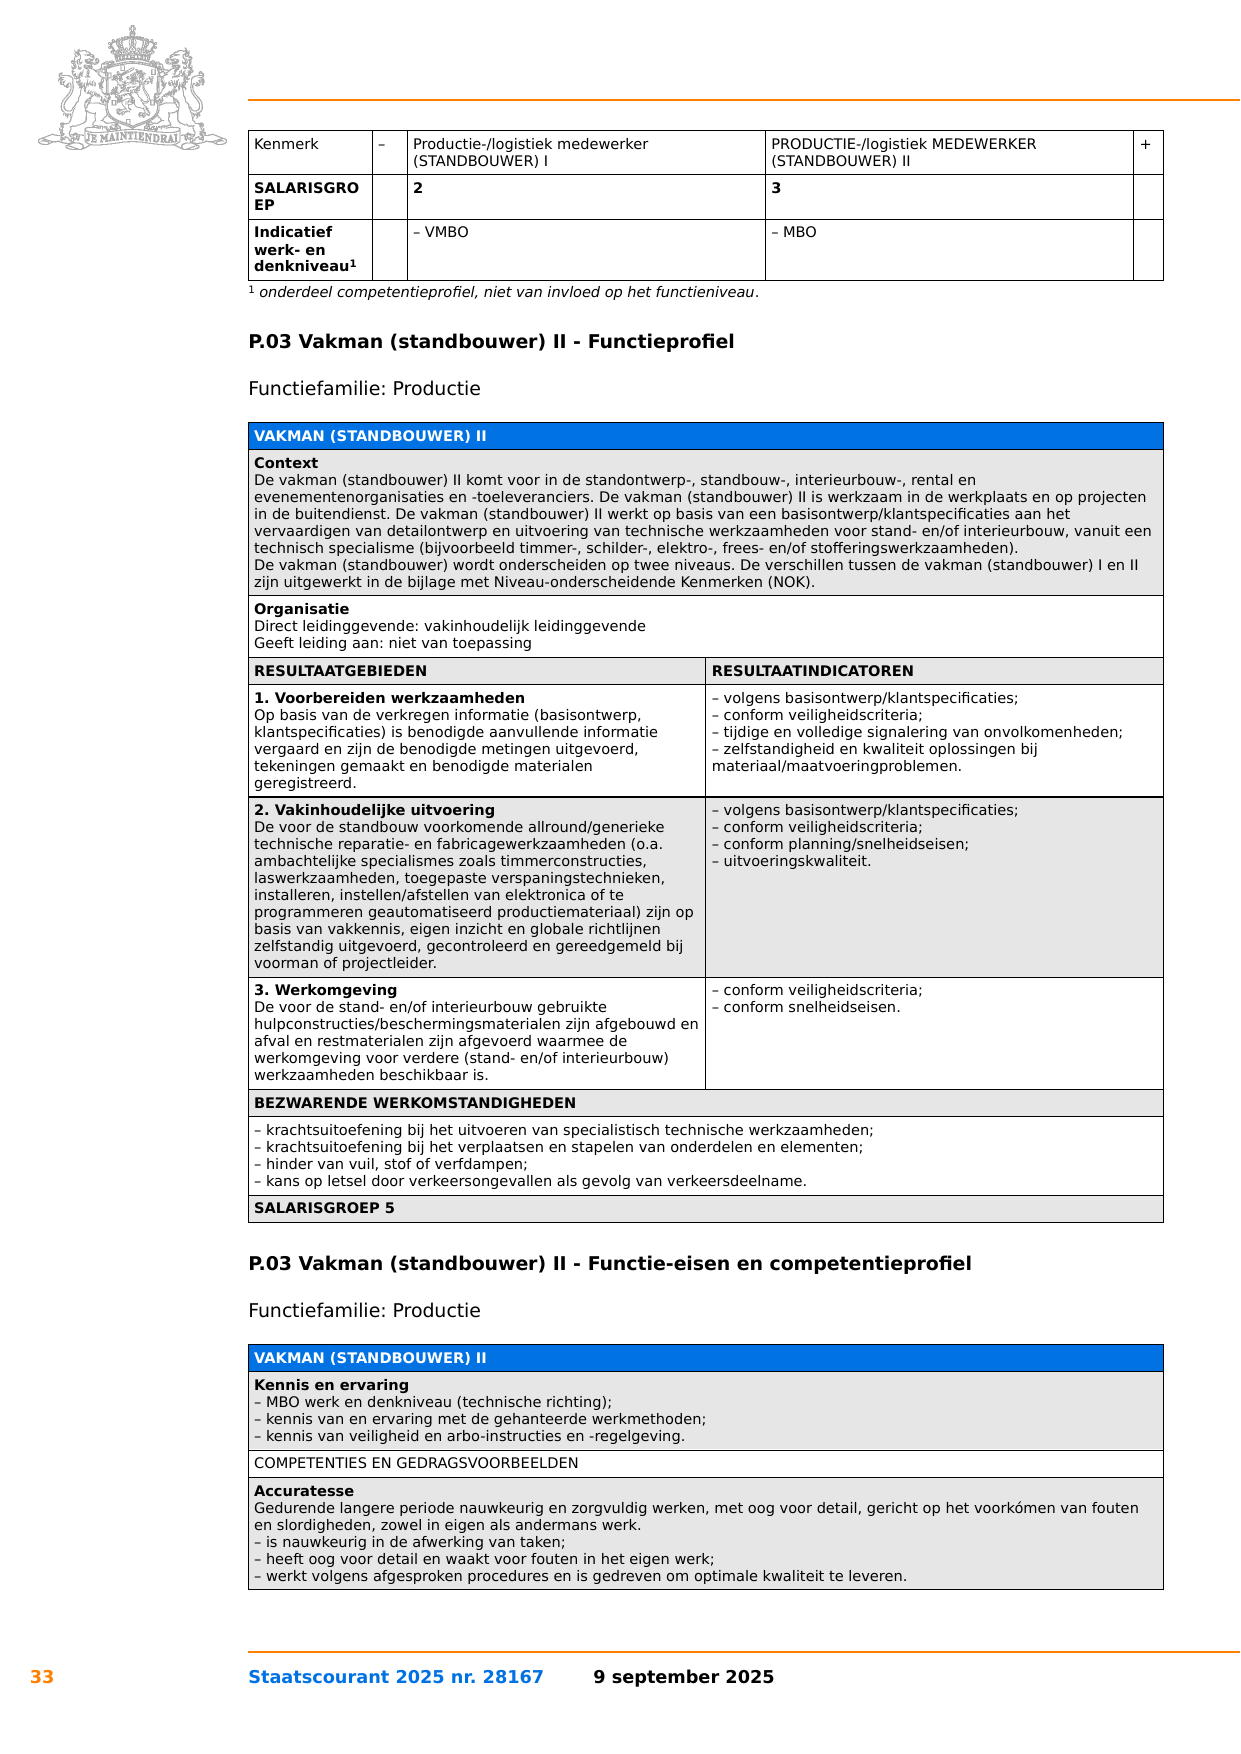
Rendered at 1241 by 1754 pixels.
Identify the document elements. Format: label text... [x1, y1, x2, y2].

text Functiefamilie: Productie [248, 1300, 1163, 1322]
table_cell 2 [408, 175, 765, 219]
table_cell Accuratesse Gedurende langere periode nauwkeurig en zorgvuldig werken, met oog voor detail, gericht op het voorkómen van fouten en slordigheden, zowel in eigen als andermans werk. – is nauwkeurig in de afwerking van taken; – heeft oog voor detail en waakt voor fouten in het eigen werk; – werkt volgens afgesproken procedures en is gedreven om optimale kwaliteit te leveren. [249, 1478, 1163, 1589]
table_cell 1. Voorbereiden werkzaamheden Op basis van de verkregen informatie (basisontwerp, klantspecificaties) is benodigde aanvullende informatie vergaard en zijn de benodigde metingen uitgevoerd, tekeningen gemaakt en benodigde materialen geregistreerd. [249, 685, 705, 796]
table_cell [1134, 220, 1163, 280]
table_cell Kennis en ervaring – MBO werk en denkniveau (technische richting); – kennis van en ervaring met de gehanteerde werkmethoden; – kennis van veiligheid en arbo-instructies en -regelgeving. [249, 1372, 1163, 1449]
table_header VAKMAN (STANDBOUWER) II [249, 1345, 1163, 1371]
table_cell [373, 220, 407, 280]
picture [38, 25, 227, 150]
table_cell [1134, 175, 1163, 219]
subtitle P.03 Vakman (standbouwer) II - Functieprofiel [248, 331, 1163, 353]
table_cell Organisatie Direct leidinggevende: vakinhoudelijk leidinggevende Geeft leiding aan: niet van toepassing [249, 596, 1163, 657]
table_cell BEZWARENDE WERKOMSTANDIGHEDEN [249, 1090, 1163, 1116]
table_cell 3 [766, 175, 1133, 219]
table_cell Indicatief werk- en denkniveau1 [249, 220, 372, 280]
table_cell – volgens basisontwerp/klantspecificaties; – conform veiligheidscriteria; – conform planning/snelheidseisen; – uitvoeringskwaliteit. [706, 798, 1163, 977]
table_header + [1134, 131, 1163, 174]
table_cell – volgens basisontwerp/klantspecificaties; – conform veiligheidscriteria; – tijdige en volledige signalering van onvolkomenheden; – zelfstandigheid en kwaliteit oplossingen bij materiaal/maatvoeringproblemen. [706, 685, 1163, 796]
table_cell COMPETENTIES EN GEDRAGSVOORBEELDEN [249, 1451, 1163, 1477]
table_cell 1 onderdeel competentieprofiel, niet van invloed op het functieniveau. [248, 281, 1163, 301]
table_cell 2. Vakinhoudelijke uitvoering De voor de standbouw voorkomende allround/generieke technische reparatie- en fabricagewerkzaamheden (o.a. ambachtelijke specialismes zoals timmerconstructies, laswerkzaamheden, toegepaste verspaningstechnieken, installeren, instellen/afstellen van elektronica of te programmeren geautomatiseerd productiemateriaal) zijn op basis van vakkennis, eigen inzicht en globale richtlijnen zelfstandig uitgevoerd, gecontroleerd en gereedgemeld bij voorman of projectleider. [249, 798, 705, 977]
table_header PRODUCTIE-/logistiek MEDEWERKER (STANDBOUWER) II [766, 131, 1133, 174]
table_cell RESULTAATGEBIEDEN [249, 658, 705, 684]
table_cell RESULTAATINDICATOREN [706, 658, 1163, 684]
text Functiefamilie: Productie [248, 378, 1163, 400]
table_cell SALARISGROEP [249, 175, 372, 219]
table_header Productie-/logistiek medewerker (STANDBOUWER) I [408, 131, 765, 174]
table_header Kenmerk [249, 131, 372, 174]
table_header – [373, 131, 407, 174]
table_cell Context De vakman (standbouwer) II komt voor in de standontwerp-, standbouw-, interieurbouw-, rental en evenementenorganisaties en ‑toeleveranciers. De vakman (standbouwer) II is werkzaam in de werkplaats en op projecten in de buitendienst. De vakman (standbouwer) II werkt op basis van een basisontwerp/klantspecificaties aan het vervaardigen van detailontwerp en uitvoering van technische werkzaamheden voor stand- en/of interieurbouw, vanuit een technisch specialisme (bijvoorbeeld timmer-, schilder-, elektro-, frees- en/of stofferingswerkzaamheden). De vakman (standbouwer) wordt onderscheiden op twee niveaus. De verschillen tussen de vakman (standbouwer) I en II zijn uitgewerkt in de bijlage met Niveau-onderscheidende Kenmerken (NOK). [249, 450, 1163, 595]
table_cell – MBO [766, 220, 1133, 280]
table_cell 3. Werkomgeving De voor de stand- en/of interieurbouw gebruikte hulpconstructies/beschermingsmaterialen zijn afgebouwd en afval en restmaterialen zijn afgevoerd waarmee de werkomgeving voor verdere (stand- en/of interieurbouw) werkzaamheden beschikbaar is. [249, 978, 705, 1089]
subtitle P.03 Vakman (standbouwer) II - Functie-eisen en competentieprofiel [248, 1253, 1163, 1275]
table_cell – conform veiligheidscriteria; – conform snelheidseisen. [706, 978, 1163, 1089]
table_cell [373, 175, 407, 219]
table_header VAKMAN (STANDBOUWER) II [249, 423, 1163, 449]
table_cell SALARISGROEP 5 [249, 1196, 1163, 1222]
table_cell – krachtsuitoefening bij het uitvoeren van specialistisch technische werkzaamheden; – krachtsuitoefening bij het verplaatsen en stapelen van onderdelen en elementen; – hinder van vuil, stof of verfdampen; – kans op letsel door verkeersongevallen als gevolg van verkeersdeelname. [249, 1117, 1163, 1194]
table_cell – VMBO [408, 220, 765, 280]
